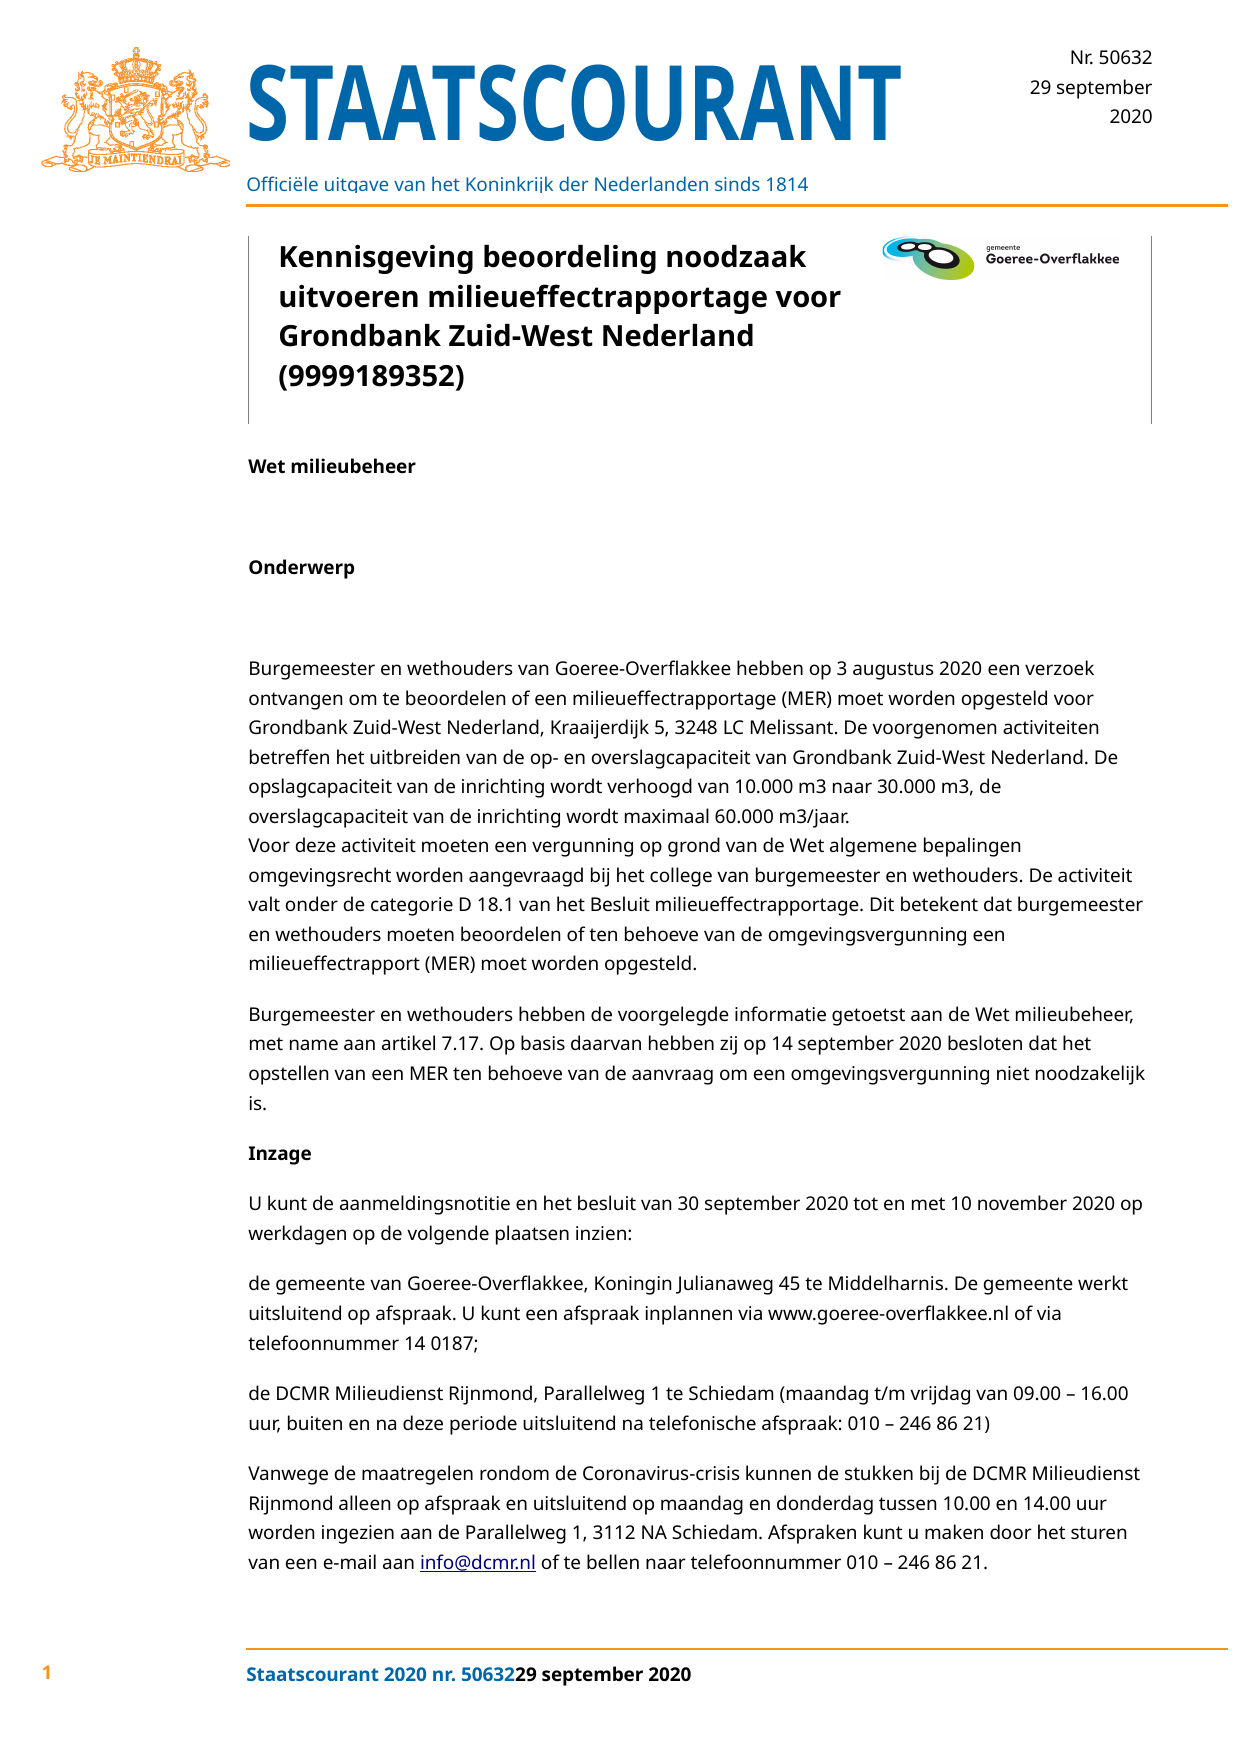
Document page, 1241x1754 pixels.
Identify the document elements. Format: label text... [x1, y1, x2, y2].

table_header Kennisgeving beoordeling noodzaak uitvoeren milieueffectrapportage voor Grondbank Zuid-West Nederland (9999189352) [249, 236, 850, 424]
text U kunt de aanmeldingsnotitie en het besluit van 30 september 2020 tot en met 10 november 2020 op werkdagen op de volgende plaatsen inzien: [248, 1191, 1152, 1246]
text de DCMR Milieudienst Rijnmond, Parallelweg 1 te Schiedam (maandag t/m vrijdag van 09.00 – 16.00 uur, buiten en na deze periode uitsluitend na telefonische afspraak: 010 – 246 86 21) [248, 1380, 1152, 1436]
picture [41, 47, 231, 172]
text de gemeente van Goeree-Overflakkee, Koningin Julianaweg 45 te Middelharnis. De gemeente werkt uitsluitend op afspraak. U kunt een afspraak inplannen via www.goeree-overflakkee.nl of via telefoonnummer 14 0187; [248, 1271, 1152, 1356]
picture [882, 236, 1119, 280]
text Inzage [248, 1140, 1152, 1166]
text Onderwerp [248, 554, 1152, 580]
text Vanwege de maatregelen rondom de Coronavirus-crisis kunnen de stukken bij de DCMR Milieudienst Rijnmond alleen op afspraak en uitsluitend op maandag en donderdag tussen 10.00 en 14.00 uur worden ingezien aan de Parallelweg 1, 3112 NA Schiedam. Afspraken kunt u maken door het sturen van een e-mail aan info@dcmr.nl of te bellen naar telefoonnummer 010 – 246 86 21. [248, 1460, 1152, 1575]
table_header Burgemeester en wethouders van Goeree-Overflakkee hebben op 3 augustus 2020 een verzoek ontvangen om te beoordelen of een milieueffectrapportage (MER) moet worden opgesteld voor Grondbank Zuid-West Nederland, Kraaijerdijk 5, 3248 LC Melissant. De voorgenomen activiteiten betreffen het uitbreiden van de op- en overslagcapaciteit van Grondbank Zuid-West Nederland. De opslagcapaciteit van de inrichting wordt verhoogd van 10.000 m3 naar 30.000 m3, de overslagcapaciteit van de inrichting wordt maximaal 60.000 m3/jaar. [248, 655, 1152, 829]
text Burgemeester en wethouders hebben de voorgelegde informatie getoetst aan de Wet milieubeheer, met name aan artikel 7.17. Op basis daarvan hebben zij op 14 september 2020 besloten dat het opstellen van een MER ten behoeve van de aanvraag om een omgevingsvergunning niet noodzakelijk is. [248, 1001, 1152, 1116]
table_header [850, 236, 1151, 424]
text Voor deze activiteit moeten een vergunning op grond van de Wet algemene bepalingen omgevingsrecht worden aangevraagd bij het college van burgemeester en wethouders. De activiteit valt onder de categorie D 18.1 van het Besluit milieueffectrapportage. Dit betekent dat burgemeester en wethouders moeten beoordelen of ten behoeve van de omgevingsvergunning een milieueffectrapport (MER) moet worden opgesteld. [248, 832, 1152, 976]
text Wet milieubeheer [248, 454, 1152, 479]
